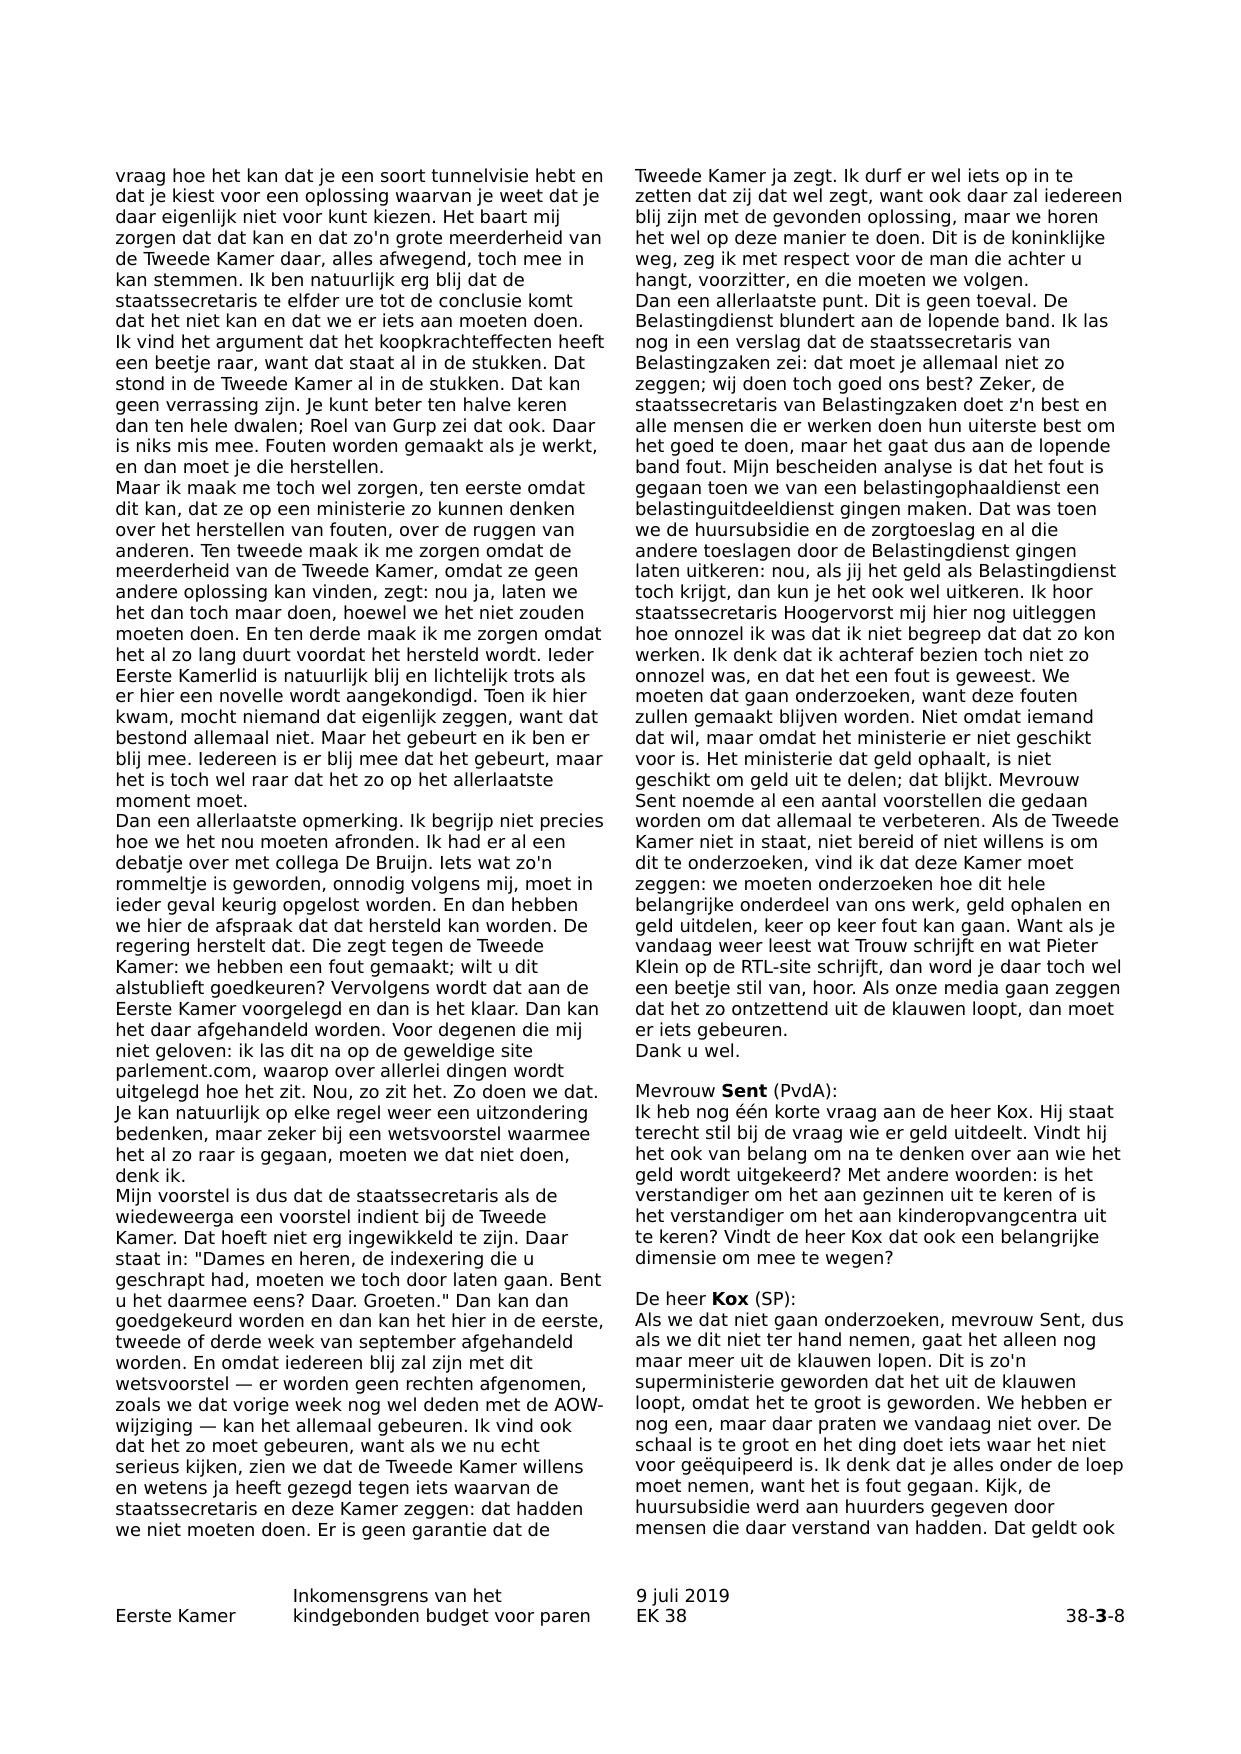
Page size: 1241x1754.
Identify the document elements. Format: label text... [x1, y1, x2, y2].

text Dank u wel. [635, 1040, 1125, 1061]
text Maar ik maak me toch wel zorgen, ten eerste omdat dit kan, dat ze op een ministerie zo kunnen denken over het herstellen van fouten, over de ruggen van anderen. Ten tweede maak ik me zorgen omdat de meerderheid van de Tweede Kamer, omdat ze geen andere oplossing kan vinden, zegt: nou ja, laten we het dan toch maar doen, hoewel we het niet zouden moeten doen. En ten derde maak ik me zorgen omdat het al zo lang duurt voordat het hersteld wordt. Ieder Eerste Kamerlid is natuurlijk blij en lichtelijk trots als er hier een novelle wordt aangekondigd. Toen ik hier kwam, mocht niemand dat eigenlijk zeggen, want dat bestond allemaal niet. Maar het gebeurt en ik ben er blij mee. Iedereen is er blij mee dat het gebeurt, maar het is toch wel raar dat het zo op het allerlaatste moment moet. [115, 478, 605, 811]
text Dan een allerlaatste punt. Dit is geen toeval. De Belastingdienst blundert aan de lopende band. Ik las nog in een verslag dat de staatssecretaris van Belastingzaken zei: dat moet je allemaal niet zo zeggen; wij doen toch goed ons best? Zeker, de staatssecretaris van Belastingzaken doet z'n best en alle mensen die er werken doen hun uiterste best om het goed te doen, maar het gaat dus aan de lopende band fout. Mijn bescheiden analyse is dat het fout is gegaan toen we van een belastingophaaldienst een belastinguitdeeldienst gingen maken. Dat was toen we de huursubsidie en de zorgtoeslag en al die andere toeslagen door de Belastingdienst gingen laten uitkeren: nou, als jij het geld als Belastingdienst toch krijgt, dan kun je het ook wel uitkeren. Ik hoor staatssecretaris Hoogervorst mij hier nog uitleggen hoe onnozel ik was dat ik niet begreep dat dat zo kon werken. Ik denk dat ik achteraf bezien toch niet zo onnozel was, en dat het een fout is geweest. We moeten dat gaan onderzoeken, want deze fouten zullen gemaakt blijven worden. Niet omdat iemand dat wil, maar omdat het ministerie er niet geschikt voor is. Het ministerie dat geld ophaalt, is niet geschikt om geld uit te delen; dat blijkt. Mevrouw Sent noemde al een aantal voorstellen die gedaan worden om dat allemaal te verbeteren. Als de Tweede Kamer niet in staat, niet bereid of niet willens is om dit te onderzoeken, vind ik dat deze Kamer moet zeggen: we moeten onderzoeken hoe dit hele belangrijke onderdeel van ons werk, geld ophalen en geld uitdelen, keer op keer fout kan gaan. Want als je vandaag weer leest wat Trouw schrijft en wat Pieter Klein op de RTL-site schrijft, dan word je daar toch wel een beetje stil van, hoor. Als onze media gaan zeggen dat het zo ontzettend uit de klauwen loopt, dan moet er iets gebeuren. [635, 290, 1125, 1040]
text Als we dat niet gaan onderzoeken, mevrouw Sent, dus als we dit niet ter hand nemen, gaat het alleen nog maar meer uit de klauwen lopen. Dit is zo'n superministerie geworden dat het uit de klauwen loopt, omdat het te groot is geworden. We hebben er nog een, maar daar praten we vandaag niet over. De schaal is te groot en het ding doet iets waar het niet voor geëquipeerd is. Ik denk dat je alles onder de loep moet nemen, want het is fout gegaan. Kijk, de huursubsidie werd aan huurders gegeven door mensen die daar verstand van hadden. Dat geldt ook [635, 1309, 1125, 1538]
text Mevrouw Sent (PvdA): [635, 1081, 1125, 1102]
text vraag hoe het kan dat je een soort tunnelvisie hebt en dat je kiest voor een oplossing waarvan je weet dat je daar eigenlijk niet voor kunt kiezen. Het baart mij zorgen dat dat kan en dat zo'n grote meerderheid van de Tweede Kamer daar, alles afwegend, toch mee in kan stemmen. Ik ben natuurlijk erg blij dat de staatssecretaris te elfder ure tot de conclusie komt dat het niet kan en dat we er iets aan moeten doen. Ik vind het argument dat het koopkrachteffecten heeft een beetje raar, want dat staat al in de stukken. Dat stond in de Tweede Kamer al in de stukken. Dat kan geen verrassing zijn. Je kunt beter ten halve keren dan ten hele dwalen; Roel van Gurp zei dat ook. Daar is niks mis mee. Fouten worden gemaakt als je werkt, en dan moet je die herstellen. [115, 165, 605, 478]
text Dan een allerlaatste opmerking. Ik begrijp niet precies hoe we het nou moeten afronden. Ik had er al een debatje over met collega De Bruijn. Iets wat zo'n rommeltje is geworden, onnodig volgens mij, moet in ieder geval keurig opgelost worden. En dan hebben we hier de afspraak dat dat hersteld kan worden. De regering herstelt dat. Die zegt tegen de Tweede Kamer: we hebben een fout gemaakt; wilt u dit alstublieft goedkeuren? Vervolgens wordt dat aan de Eerste Kamer voorgelegd en dan is het klaar. Dan kan het daar afgehandeld worden. Voor degenen die mij niet geloven: ik las dit na op de geweldige site parlement.com, waarop over allerlei dingen wordt uitgelegd hoe het zit. Nou, zo zit het. Zo doen we dat. Je kan natuurlijk op elke regel weer een uitzondering bedenken, maar zeker bij een wetsvoorstel waarmee het al zo raar is gegaan, moeten we dat niet doen, denk ik. [115, 811, 605, 1186]
text Mijn voorstel is dus dat de staatssecretaris als de wiedeweerga een voorstel indient bij de Tweede Kamer. Dat hoeft niet erg ingewikkeld te zijn. Daar staat in: "Dames en heren, de indexering die u geschrapt had, moeten we toch door laten gaan. Bent u het daarmee eens? Daar. Groeten." Dan kan dan goedgekeurd worden en dan kan het hier in de eerste, tweede of derde week van september afgehandeld worden. En omdat iedereen blij zal zijn met dit wetsvoorstel — er worden geen rechten afgenomen, zoals we dat vorige week nog wel deden met de AOW-wijziging — kan het allemaal gebeuren. Ik vind ook dat het zo moet gebeuren, want als we nu echt serieus kijken, zien we dat de Tweede Kamer willens en wetens ja heeft gezegd tegen iets waarvan de staatssecretaris en deze Kamer zeggen: dat hadden we niet moeten doen. Er is geen garantie dat de [115, 1186, 605, 1540]
text De heer Kox (SP): [635, 1288, 1125, 1309]
text Tweede Kamer ja zegt. Ik durf er wel iets op in te zetten dat zij dat wel zegt, want ook daar zal iedereen blij zijn met de gevonden oplossing, maar we horen het wel op deze manier te doen. Dit is de koninklijke weg, zeg ik met respect voor de man die achter u hangt, voorzitter, en die moeten we volgen. [635, 165, 1125, 290]
text Ik heb nog één korte vraag aan de heer Kox. Hij staat terecht stil bij de vraag wie er geld uitdeelt. Vindt hij het ook van belang om na te denken over aan wie het geld wordt uitgekeerd? Met andere woorden: is het verstandiger om het aan gezinnen uit te keren of is het verstandiger om het aan kinderopvangcentra uit te keren? Vindt de heer Kox dat ook een belangrijke dimensie om mee te wegen? [635, 1102, 1125, 1268]
